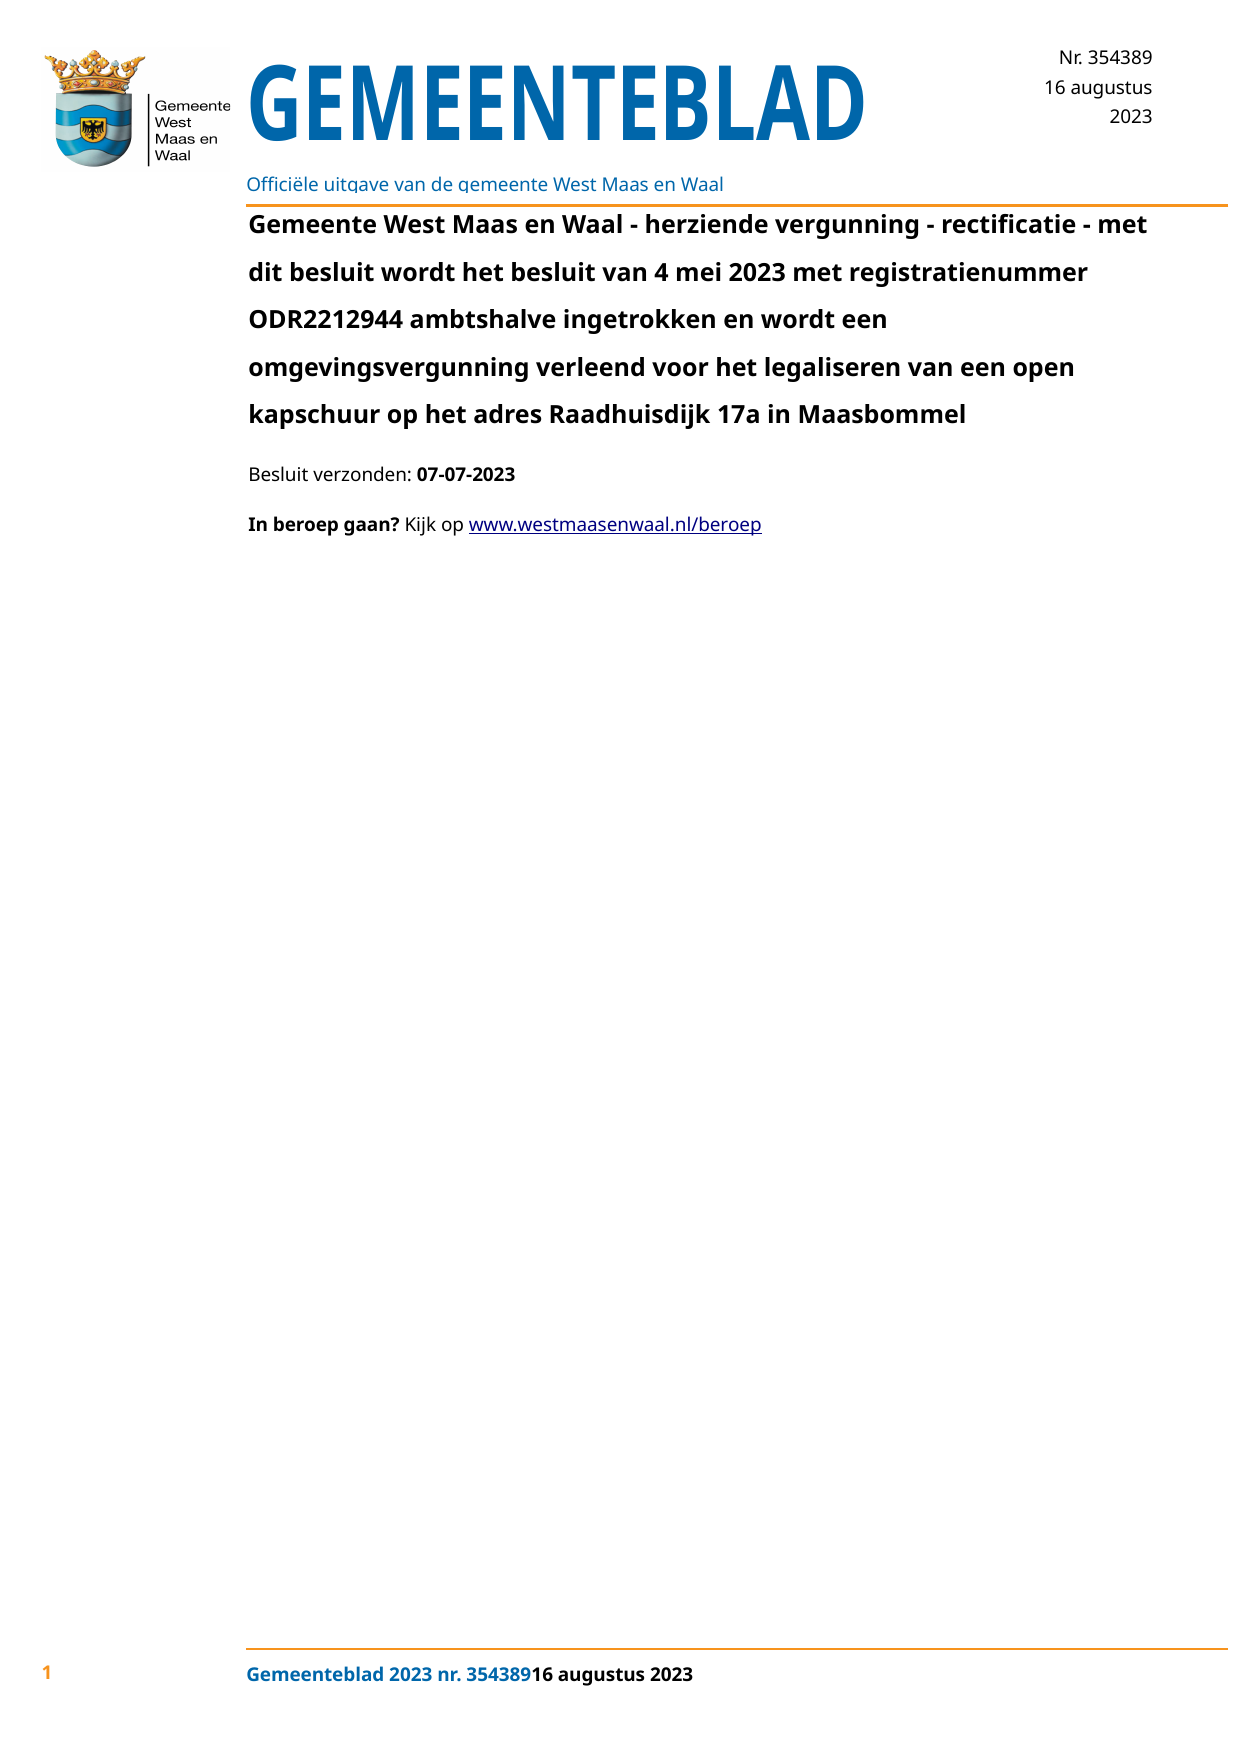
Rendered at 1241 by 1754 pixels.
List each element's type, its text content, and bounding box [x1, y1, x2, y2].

text Besluit verzonden: 07-07-2023 [248, 461, 1152, 486]
text Gemeente West Maas en Waal - herziende vergunning - rectificatie - met dit besluit wordt het besluit van 4 mei 2023 met registratienummer ODR2212944 ambtshalve ingetrokken en wordt een omgevingsvergunning verleend voor het legaliseren van een open kapschuur op het adres Raadhuisdijk 17a in Maasbommel [248, 207, 1152, 431]
text In beroep gaan? Kijk op www.westmaasenwaal.nl/beroep [248, 511, 1152, 537]
picture [41, 47, 231, 172]
